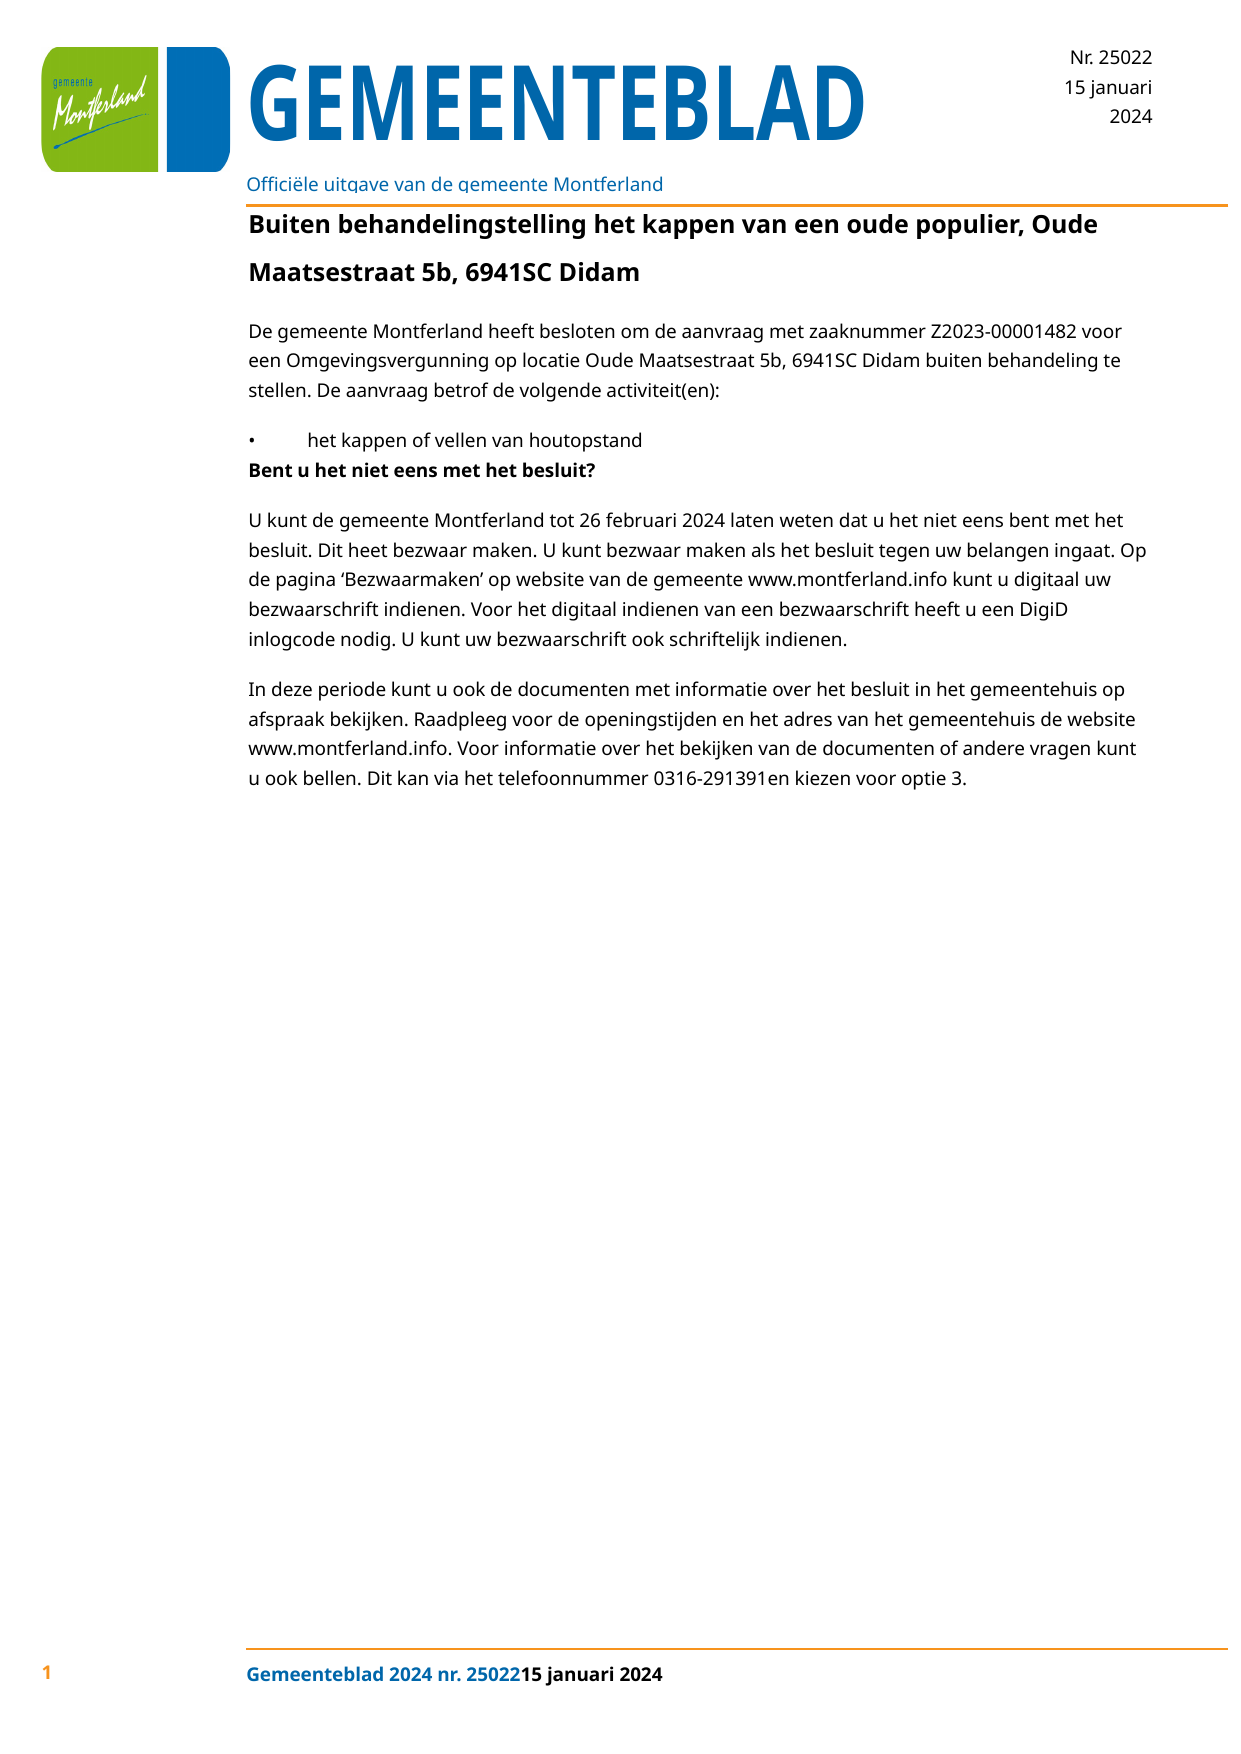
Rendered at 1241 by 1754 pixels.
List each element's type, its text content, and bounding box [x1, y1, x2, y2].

text Buiten behandelingstelling het kappen van een oude populier, Oude Maatsestraat 5b, 6941SC Didam [248, 207, 1152, 288]
text In deze periode kunt u ook de documenten met informatie over het besluit in het gemeentehuis op afspraak bekijken. Raadpleeg voor de openingstijden en het adres van het gemeentehuis de website www.montferland.info. Voor informatie over het bekijken van de documenten of andere vragen kunt u ook bellen. Dit kan via het telefoonnummer 0316-291391en kiezen voor optie 3. [248, 676, 1152, 791]
picture [41, 47, 231, 172]
text U kunt de gemeente Montferland tot 26 februari 2024 laten weten dat u het niet eens bent met het besluit. Dit heet bezwaar maken. U kunt bezwaar maken als het besluit tegen uw belangen ingaat. Op de pagina ‘Bezwaarmaken’ op website van de gemeente www.montferland.info kunt u digitaal uw bezwaarschrift indienen. Voor het digitaal indienen van een bezwaarschrift heeft u een DigiD inlogcode nodig. U kunt uw bezwaarschrift ook schriftelijk indienen. [248, 507, 1152, 652]
text Bent u het niet eens met het besluit? [248, 457, 1152, 483]
text De gemeente Montferland heeft besloten om de aanvraag met zaaknummer Z2023-00001482 voor een Omgevingsvergunning op locatie Oude Maatsestraat 5b, 6941SC Didam buiten behandeling te stellen. De aanvraag betrof de volgende activiteit(en): [248, 318, 1152, 403]
list het kappen of vellen van houtopstand [248, 427, 1152, 453]
